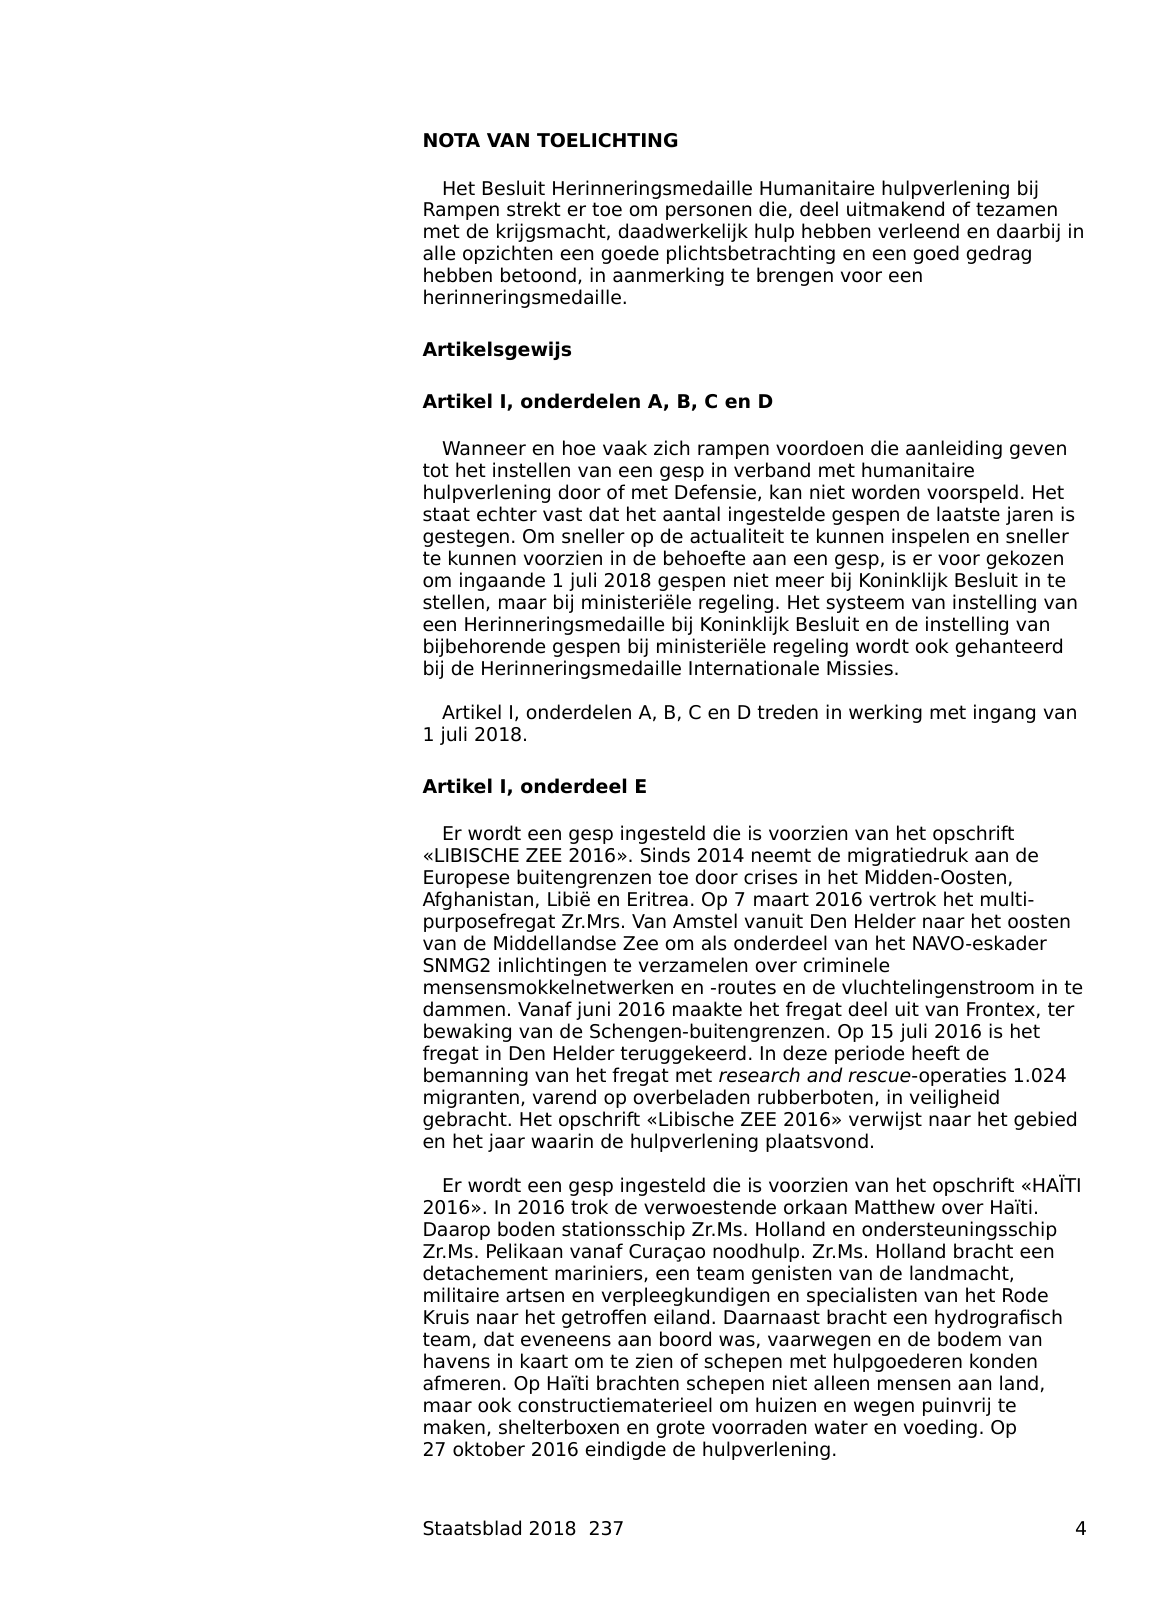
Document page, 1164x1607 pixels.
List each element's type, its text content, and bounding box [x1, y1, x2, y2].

text Artikel I, onderdelen A, B, C en D treden in werking met ingang van 1 juli 2018. [422, 702, 1087, 746]
subtitle Artikel I, onderdelen A, B, C en D [422, 391, 1087, 413]
subtitle Artikelsgewijs [422, 339, 1087, 361]
text Er wordt een gesp ingesteld die is voorzien van het opschrift «HAÏTI 2016». In 2016 trok de verwoestende orkaan Matthew over Haïti. Daarop boden stationsschip Zr.Ms. Holland en ondersteuningsschip Zr.Ms. Pelikaan vanaf Curaçao noodhulp. Zr.Ms. Holland bracht een detachement mariniers, een team genisten van de landmacht, militaire artsen en verpleegkundigen en specialisten van het Rode Kruis naar het getroffen eiland. Daarnaast bracht een hydrografisch team, dat eveneens aan boord was, vaarwegen en de bodem van havens in kaart om te zien of schepen met hulpgoederen konden afmeren. Op Haïti brachten schepen niet alleen mensen aan land, maar ook constructiematerieel om huizen en wegen puinvrij te maken, shelterboxen en grote voorraden water en voeding. Op 27 oktober 2016 eindigde de hulpverlening. [422, 1175, 1087, 1461]
text Wanneer en hoe vaak zich rampen voordoen die aanleiding geven tot het instellen van een gesp in verband met humanitaire hulpverlening door of met Defensie, kan niet worden voorspeld. Het staat echter vast dat het aantal ingestelde gespen de laatste jaren is gestegen. Om sneller op de actualiteit te kunnen inspelen en sneller te kunnen voorzien in de behoefte aan een gesp, is er voor gekozen om ingaande 1 juli 2018 gespen niet meer bij Koninklijk Besluit in te stellen, maar bij ministeriële regeling. Het systeem van instelling van een Herinneringsmedaille bij Koninklijk Besluit en de instelling van bijbehorende gespen bij ministeriële regeling wordt ook gehanteerd bij de Herinneringsmedaille Internationale Missies. [422, 438, 1087, 680]
text Het Besluit Herinneringsmedaille Humanitaire hulpverlening bij Rampen strekt er toe om personen die, deel uitmakend of tezamen met de krijgsmacht, daadwerkelijk hulp hebben verleend en daarbij in alle opzichten een goede plichtsbetrachting en een goed gedrag hebben betoond, in aanmerking te brengen voor een herinneringsmedaille. [422, 177, 1087, 309]
subtitle NOTA VAN TOELICHTING [422, 130, 1087, 152]
subtitle Artikel I, onderdeel E [422, 776, 1087, 798]
text Er wordt een gesp ingesteld die is voorzien van het opschrift «LIBISCHE ZEE 2016». Sinds 2014 neemt de migratiedruk aan de Europese buitengrenzen toe door crises in het Midden-Oosten, Afghanistan, Libië en Eritrea. Op 7 maart 2016 vertrok het multi-purposefregat Zr.Mrs. Van Amstel vanuit Den Helder naar het oosten van de Middellandse Zee om als onderdeel van het NAVO-eskader SNMG2 inlichtingen te verzamelen over criminele mensensmokkelnetwerken en -routes en de vluchtelingenstroom in te dammen. Vanaf juni 2016 maakte het fregat deel uit van Frontex, ter bewaking van de Schengen-buitengrenzen. Op 15 juli 2016 is het fregat in Den Helder teruggekeerd. In deze periode heeft de bemanning van het fregat met research and rescue-operaties 1.024 migranten, varend op overbeladen rubberboten, in veiligheid gebracht. Het opschrift «Libische ZEE 2016» verwijst naar het gebied en het jaar waarin de hulpverlening plaatsvond. [422, 823, 1087, 1153]
